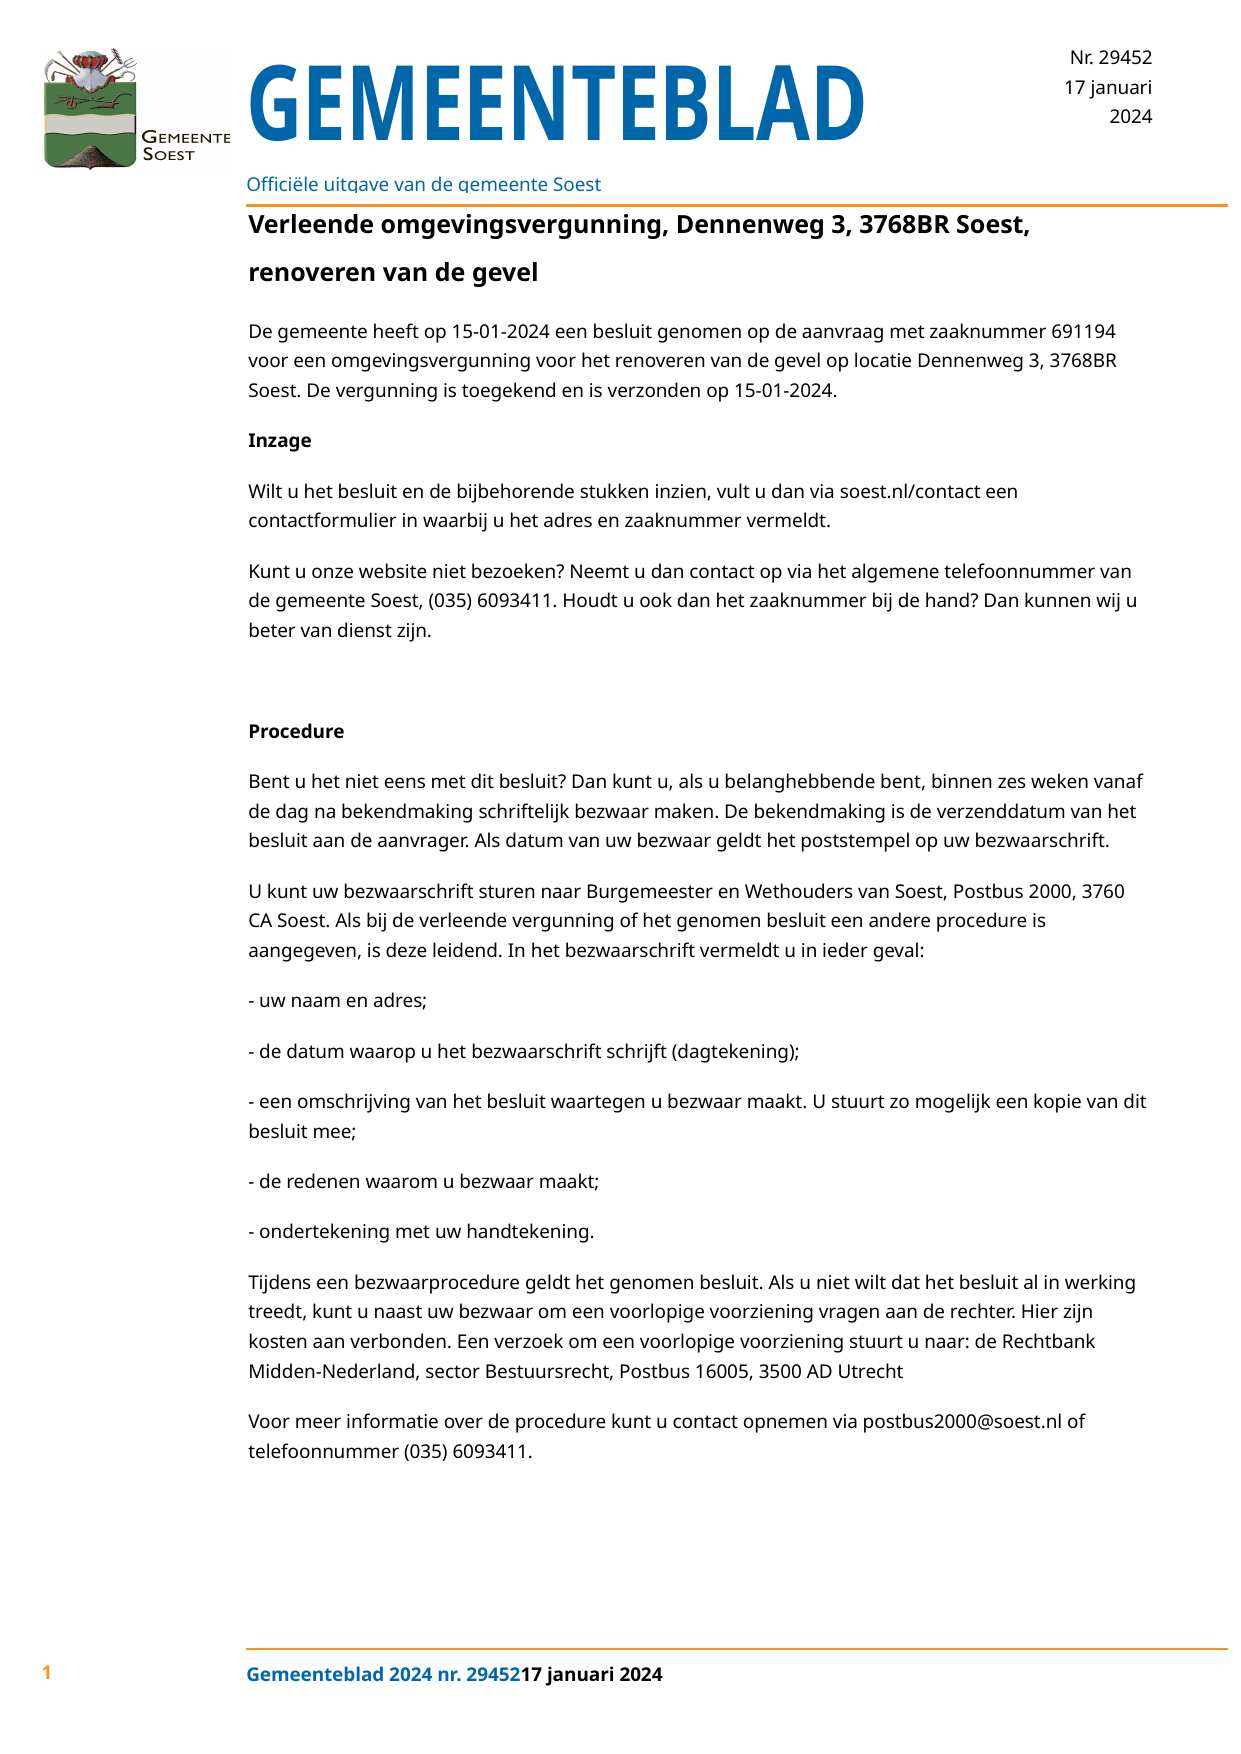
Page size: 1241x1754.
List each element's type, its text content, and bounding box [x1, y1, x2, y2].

text Bent u het niet eens met dit besluit? Dan kunt u, als u belanghebbende bent, binnen zes weken vanaf de dag na bekendmaking schriftelijk bezwaar maken. De bekendmaking is de verzenddatum van het besluit aan de aanvrager. Als datum van uw bezwaar geldt het poststempel op uw bezwaarschrift. [248, 768, 1152, 853]
text - uw naam en adres; [248, 987, 1152, 1013]
text - ondertekening met uw handtekening. [248, 1219, 1152, 1244]
text De gemeente heeft op 15-01-2024 een besluit genomen op de aanvraag met zaaknummer 691194 voor een omgevingsvergunning voor het renoveren van de gevel op locatie Dennenweg 3, 3768BR Soest. De vergunning is toegekend en is verzonden op 15-01-2024. [248, 318, 1152, 403]
picture [41, 47, 231, 172]
text Kunt u onze website niet bezoeken? Neemt u dan contact op via het algemene telefoonnummer van de gemeente Soest, (035) 6093411. Houdt u ook dan het zaaknummer bij de hand? Dan kunnen wij u beter van dienst zijn. [248, 558, 1152, 643]
text Inzage [248, 427, 1152, 453]
text - een omschrijving van het besluit waartegen u bezwaar maakt. U stuurt zo mogelijk een kopie van dit besluit mee; [248, 1088, 1152, 1144]
text Voor meer informatie over de procedure kunt u contact opnemen via postbus2000@soest.nl of telefoonnummer (035) 6093411. [248, 1408, 1152, 1464]
text U kunt uw bezwaarschrift sturen naar Burgemeester en Wethouders van Soest, Postbus 2000, 3760 CA Soest. Als bij de verleende vergunning of het genomen besluit een andere procedure is aangegeven, is deze leidend. In het bezwaarschrift vermeldt u in ieder geval: [248, 878, 1152, 963]
text Procedure [248, 718, 1152, 744]
text Wilt u het besluit en de bijbehorende stukken inzien, vult u dan via soest.nl/contact een contactformulier in waarbij u het adres en zaaknummer vermeldt. [248, 478, 1152, 533]
text Verleende omgevingsvergunning, Dennenweg 3, 3768BR Soest, renoveren van de gevel [248, 207, 1152, 288]
text - de redenen waarom u bezwaar maakt; [248, 1168, 1152, 1194]
text Tijdens een bezwaarprocedure geldt het genomen besluit. Als u niet wilt dat het besluit al in werking treedt, kunt u naast uw bezwaar om een voorlopige voorziening vragen aan de rechter. Hier zijn kosten aan verbonden. Een verzoek om een voorlopige voorziening stuurt u naar: de Rechtbank Midden-Nederland, sector Bestuursrecht, Postbus 16005, 3500 AD Utrecht [248, 1269, 1152, 1384]
text - de datum waarop u het bezwaarschrift schrijft (dagtekening); [248, 1038, 1152, 1064]
